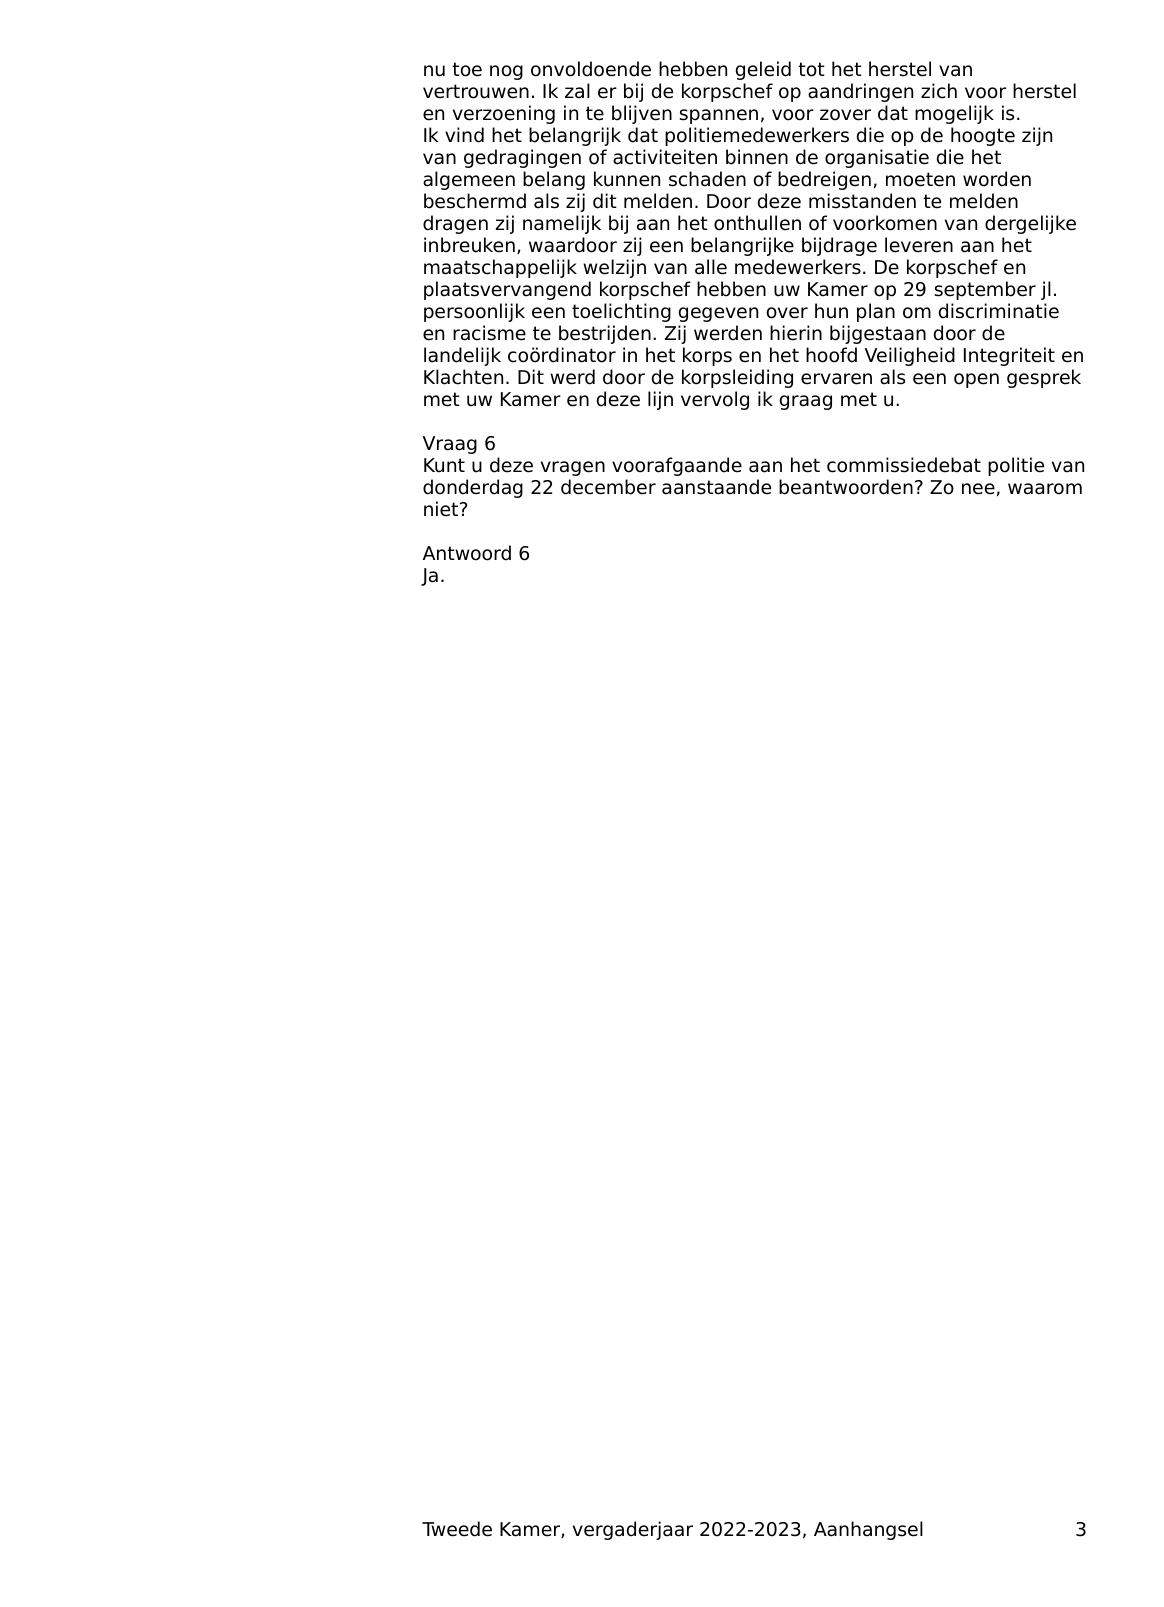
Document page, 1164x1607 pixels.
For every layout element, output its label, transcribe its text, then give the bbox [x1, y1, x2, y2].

text Ik vind het belangrijk dat politiemedewerkers die op de hoogte zijn van gedragingen of activiteiten binnen de organisatie die het algemeen belang kunnen schaden of bedreigen, moeten worden beschermd als zij dit melden. Door deze misstanden te melden dragen zij namelijk bij aan het onthullen of voorkomen van dergelijke inbreuken, waardoor zij een belangrijke bijdrage leveren aan het maatschappelijk welzijn van alle medewerkers. De korpschef en plaatsvervangend korpschef hebben uw Kamer op 29 september jl. persoonlijk een toelichting gegeven over hun plan om discriminatie en racisme te bestrijden. Zij werden hierin bijgestaan door de landelijk coördinator in het korps en het hoofd Veiligheid Integriteit en Klachten. Dit werd door de korpsleiding ervaren als een open gesprek met uw Kamer en deze lijn vervolg ik graag met u. [422, 125, 1087, 411]
text Ja. [422, 565, 1087, 587]
text nu toe nog onvoldoende hebben geleid tot het herstel van vertrouwen. Ik zal er bij de korpschef op aandringen zich voor herstel en verzoening in te blijven spannen, voor zover dat mogelijk is. [422, 59, 1087, 125]
text Antwoord 6 [422, 543, 1087, 565]
text Vraag 6 [422, 433, 1087, 455]
text Kunt u deze vragen voorafgaande aan het commissiedebat politie van donderdag 22 december aanstaande beantwoorden? Zo nee, waarom niet? [422, 455, 1087, 521]
